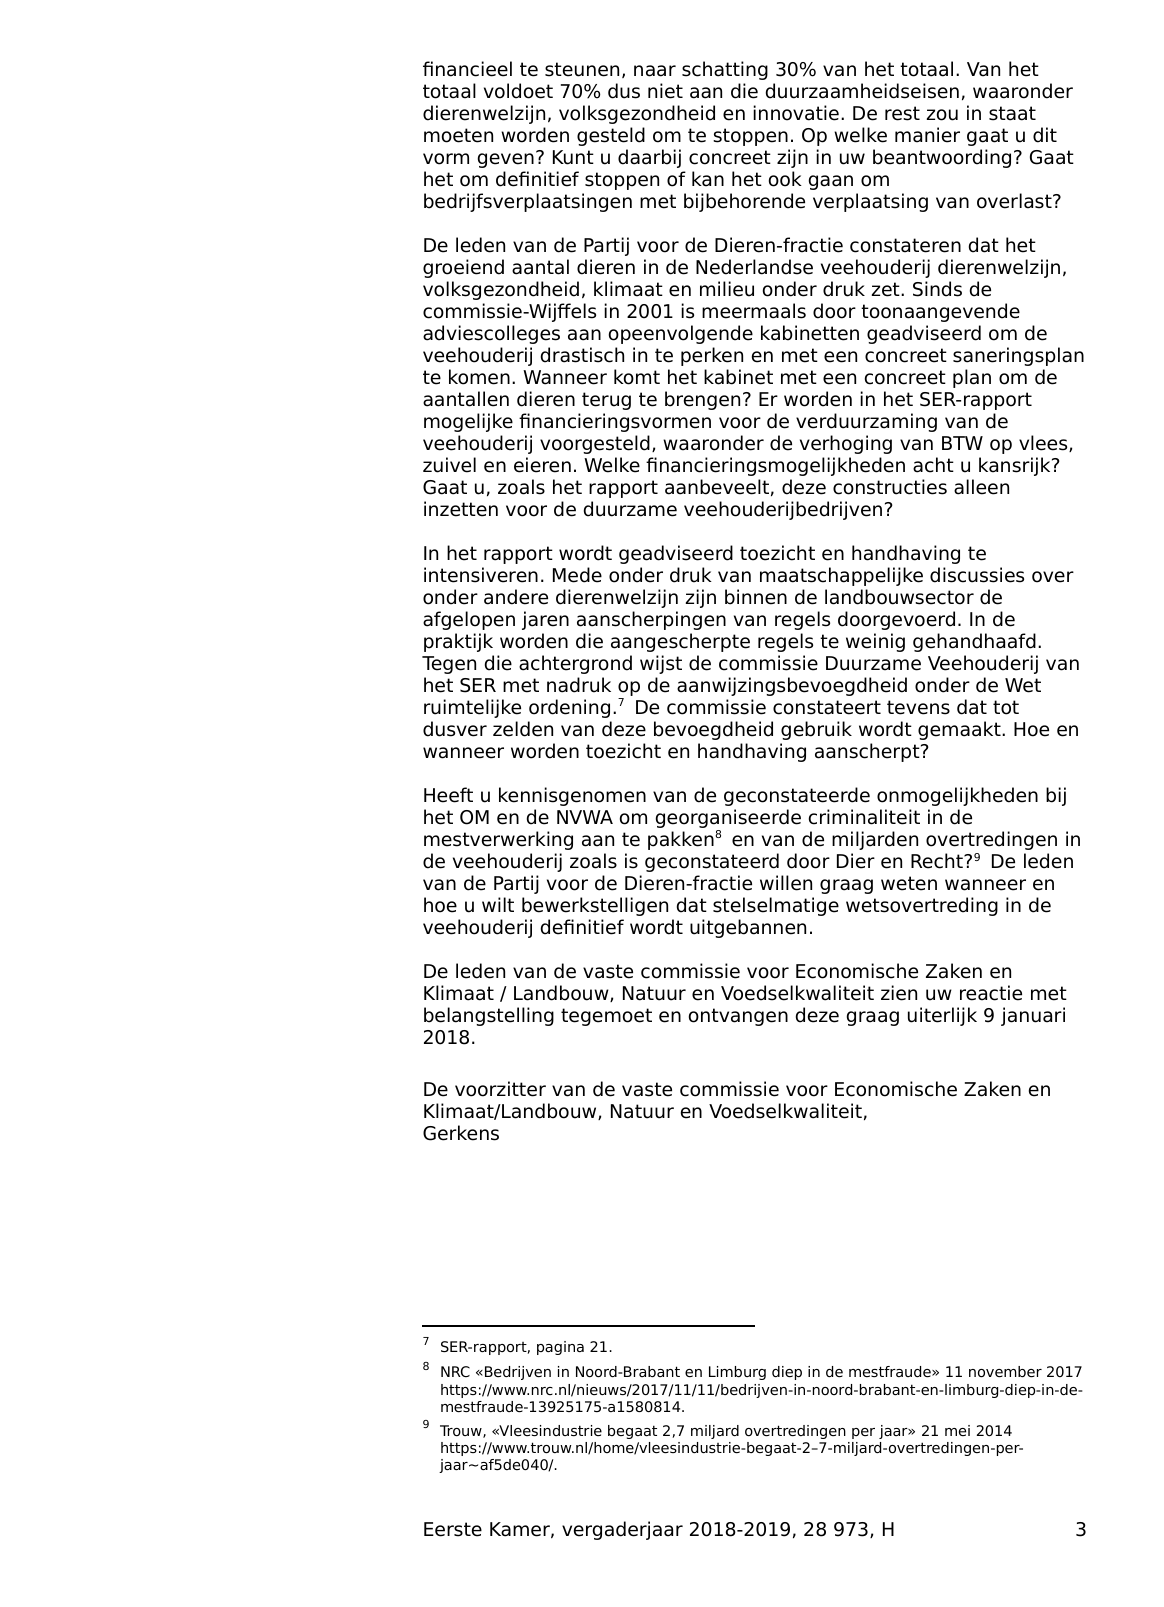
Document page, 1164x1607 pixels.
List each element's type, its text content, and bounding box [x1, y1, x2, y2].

text SER-rapport, pagina 21. [422, 1335, 1087, 1357]
text De leden van de Partij voor de Dieren-fractie constateren dat het groeiend aantal dieren in de Nederlandse veehouderij dierenwelzijn, volksgezondheid, klimaat en milieu onder druk zet. Sinds de commissie-Wijffels in 2001 is meermaals door toonaangevende adviescolleges aan opeenvolgende kabinetten geadviseerd om de veehouderij drastisch in te perken en met een concreet saneringsplan te komen. Wanneer komt het kabinet met een concreet plan om de aantallen dieren terug te brengen? Er worden in het SER-rapport mogelijke financieringsvormen voor de verduurzaming van de veehouderij voorgesteld, waaronder de verhoging van BTW op vlees, zuivel en eieren. Welke financieringsmogelijkheden acht u kansrijk? Gaat u, zoals het rapport aanbeveelt, deze constructies alleen inzetten voor de duurzame veehouderijbedrijven? [422, 235, 1087, 521]
text Heeft u kennisgenomen van de geconstateerde onmogelijkheden bij het OM en de NVWA om georganiseerde criminaliteit in de mestverwerking aan te pakken en van de miljarden overtredingen in de veehouderij zoals is geconstateerd door Dier en Recht? De leden van de Partij voor de Dieren-fractie willen graag weten wanneer en hoe u wilt bewerkstelligen dat stelselmatige wetsovertreding in de veehouderij definitief wordt uitgebannen. [422, 785, 1087, 939]
text NRC «Bedrijven in Noord-Brabant en Limburg diep in de mestfraude» 11 november 2017 https://www.nrc.nl/nieuws/2017/11/11/bedrijven-in-noord-brabant-en-limburg-diep-in-de-mestfraude-13925175-a1580814. [422, 1360, 1087, 1416]
text In het rapport wordt geadviseerd toezicht en handhaving te intensiveren. Mede onder druk van maatschappelijke discussies over onder andere dierenwelzijn zijn binnen de landbouwsector de afgelopen jaren aanscherpingen van regels doorgevoerd. In de praktijk worden die aangescherpte regels te weinig gehandhaafd. Tegen die achtergrond wijst de commissie Duurzame Veehouderij van het SER met nadruk op de aanwijzingsbevoegdheid onder de Wet ruimtelijke ordening. De commissie constateert tevens dat tot dusver zelden van deze bevoegdheid gebruik wordt gemaakt. Hoe en wanneer worden toezicht en handhaving aanscherpt? [422, 543, 1087, 763]
text Trouw, «Vleesindustrie begaat 2,7 miljard overtredingen per jaar» 21 mei 2014 https://www.trouw.nl/home/vleesindustrie-begaat-2–7-miljard-overtredingen-per-jaar~af5de040/. [422, 1418, 1087, 1474]
text De voorzitter van de vaste commissie voor Economische Zaken en Klimaat/Landbouw, Natuur en Voedselkwaliteit, Gerkens [422, 1079, 1087, 1145]
text De leden van de vaste commissie voor Economische Zaken en Klimaat / Landbouw, Natuur en Voedselkwaliteit zien uw reactie met belangstelling tegemoet en ontvangen deze graag uiterlijk 9 januari 2018. [422, 961, 1087, 1049]
text financieel te steunen, naar schatting 30% van het totaal. Van het totaal voldoet 70% dus niet aan die duurzaamheidseisen, waaronder dierenwelzijn, volksgezondheid en innovatie. De rest zou in staat moeten worden gesteld om te stoppen. Op welke manier gaat u dit vorm geven? Kunt u daarbij concreet zijn in uw beantwoording? Gaat het om definitief stoppen of kan het ook gaan om bedrijfsverplaatsingen met bijbehorende verplaatsing van overlast? [422, 59, 1087, 213]
